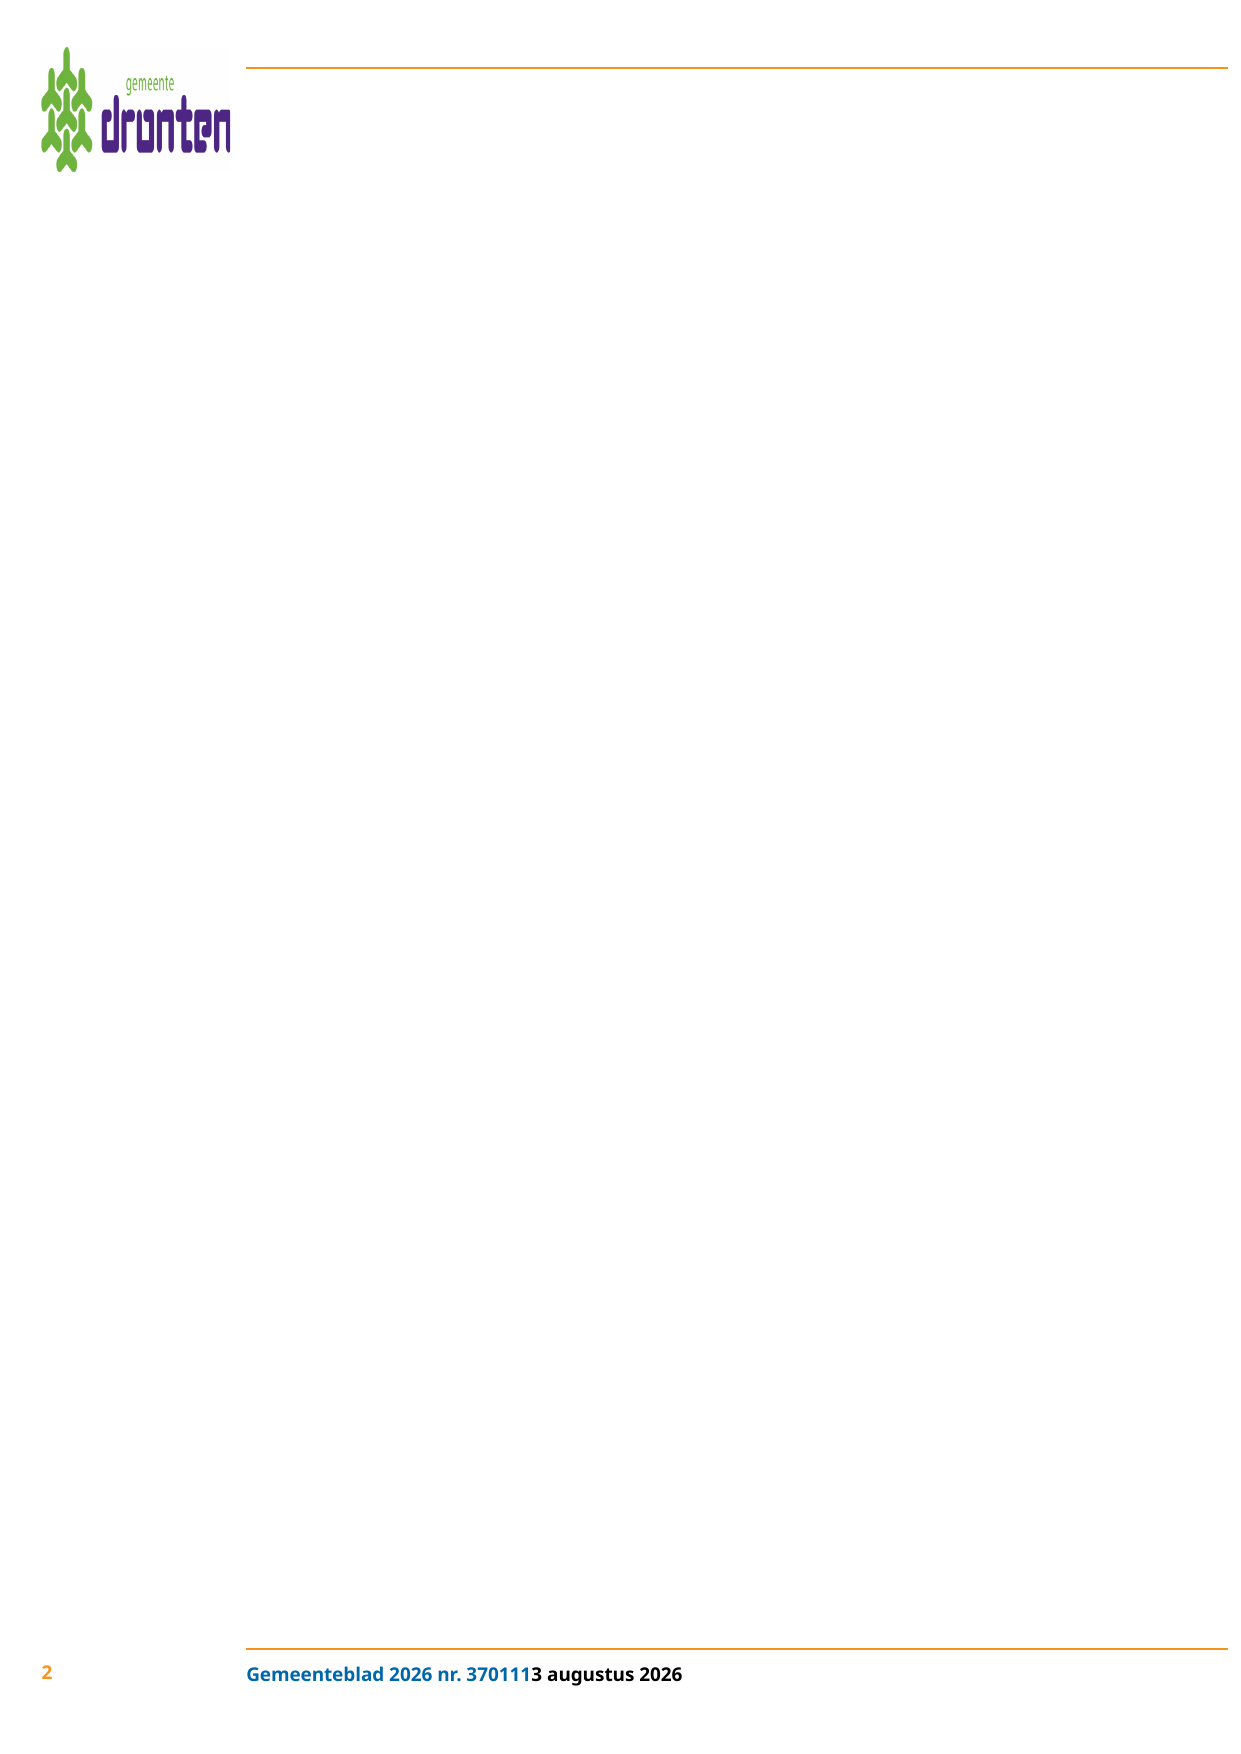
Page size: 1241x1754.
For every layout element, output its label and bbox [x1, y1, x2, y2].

picture [41, 47, 231, 172]
